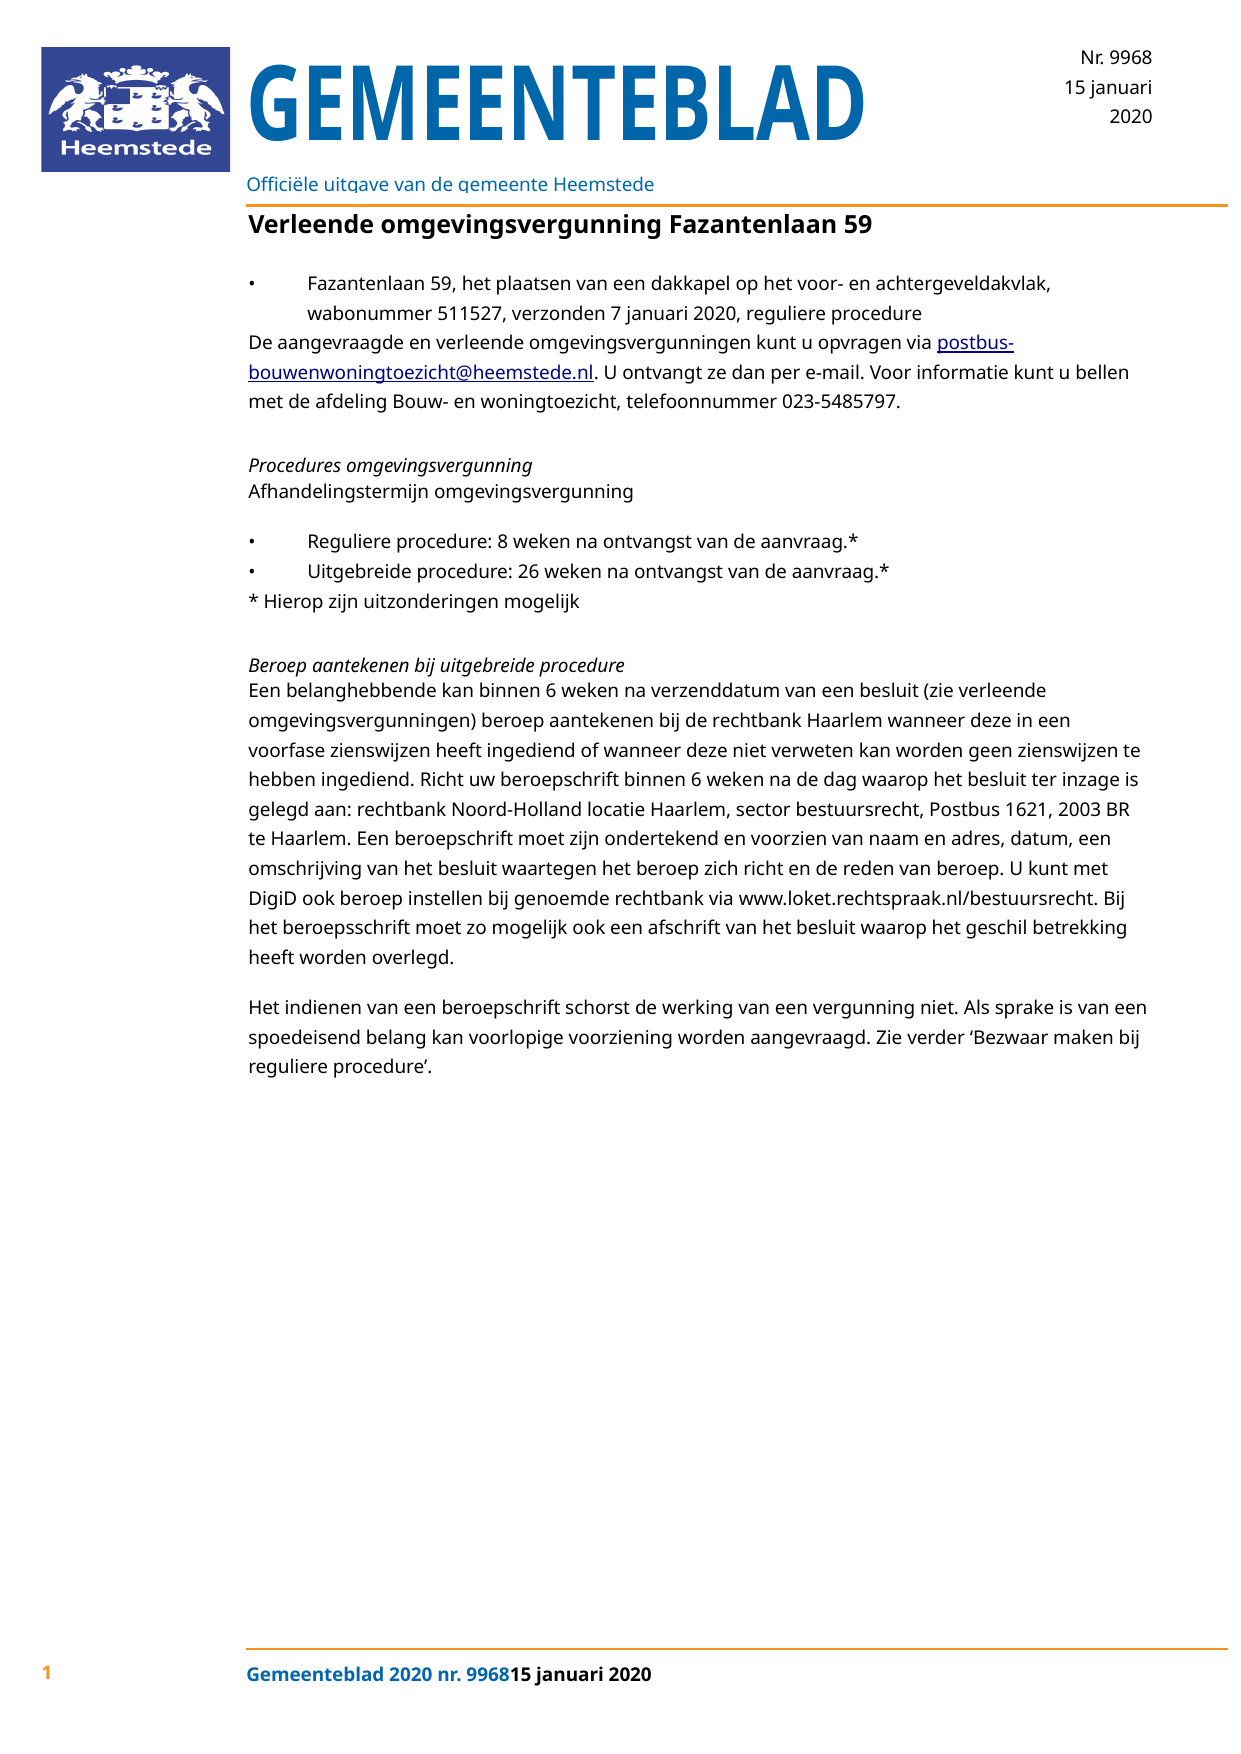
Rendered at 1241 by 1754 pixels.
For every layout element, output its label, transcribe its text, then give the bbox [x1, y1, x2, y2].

text Procedures omgevingsvergunning [248, 453, 1152, 478]
text * Hierop zijn uitzonderingen mogelijk [248, 588, 1152, 614]
picture [41, 47, 231, 172]
list Fazantenlaan 59, het plaatsen van een dakkapel op het voor- en achtergeveldakvlak, wabonummer 511527, verzonden 7 januari 2020, reguliere procedure [248, 270, 1152, 326]
text Beroep aantekenen bij uitgebreide procedure [248, 652, 1152, 678]
list Reguliere procedure: 8 weken na ontvangst van de aanvraag.* [248, 529, 1152, 554]
text Verleende omgevingsvergunning Fazantenlaan 59 [248, 207, 1152, 241]
text Het indienen van een beroepschrift schorst de werking van een vergunning niet. Als sprake is van een spoedeisend belang kan voorlopige voorziening worden aangevraagd. Zie verder ‘Bezwaar maken bij reguliere procedure’. [248, 994, 1152, 1079]
list Uitgebreide procedure: 26 weken na ontvangst van de aanvraag.* [248, 558, 1152, 584]
text Een belanghebbende kan binnen 6 weken na verzenddatum van een besluit (zie verleende omgevingsvergunningen) beroep aantekenen bij de rechtbank Haarlem wanneer deze in een voorfase zienswijzen heeft ingediend of wanneer deze niet verweten kan worden geen zienswijzen te hebben ingediend. Richt uw beroepschrift binnen 6 weken na de dag waarop het besluit ter inzage is gelegd aan: rechtbank Noord-Holland locatie Haarlem, sector bestuursrecht, Postbus 1621, 2003 BR te Haarlem. Een beroepschrift moet zijn ondertekend en voorzien van naam en adres, datum, een omschrijving van het besluit waartegen het beroep zich richt en de reden van beroep. U kunt met DigiD ook beroep instellen bij genoemde rechtbank via www.loket.rechtspraak.nl/bestuursrecht. Bij het beroepsschrift moet zo mogelijk ook een afschrift van het besluit waarop het geschil betrekking heeft worden overlegd. [248, 678, 1152, 969]
text Afhandelingstermijn omgevingsvergunning [248, 478, 1152, 504]
text De aangevraagde en verleende omgevingsvergunningen kunt u opvragen via postbus-bouwenwoningtoezicht@heemstede.nl. U ontvangt ze dan per e-mail. Voor informatie kunt u bellen met de afdeling Bouw- en woningtoezicht, telefoonnummer 023-5485797. [248, 329, 1152, 414]
